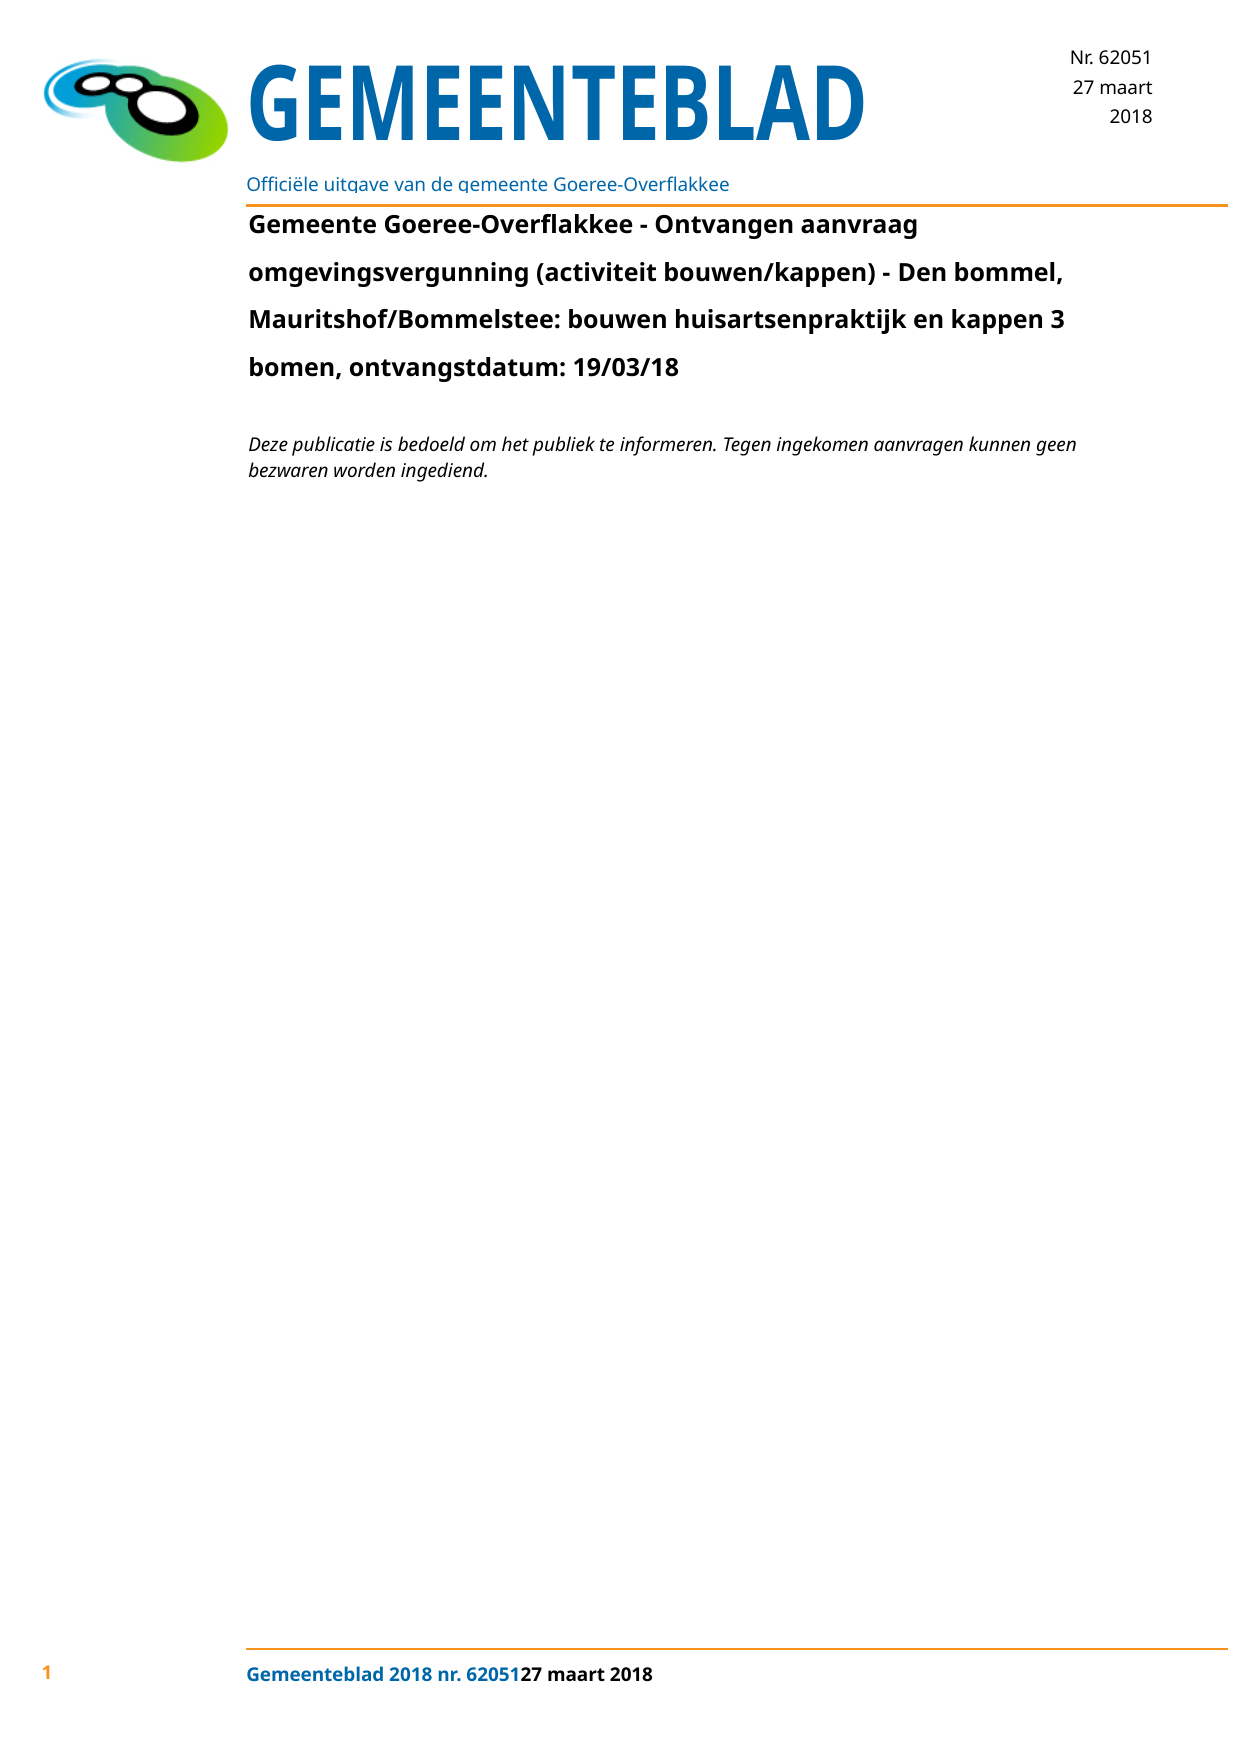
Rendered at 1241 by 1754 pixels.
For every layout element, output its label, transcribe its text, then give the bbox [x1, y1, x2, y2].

picture [41, 47, 231, 172]
text Gemeente Goeree-Overflakkee - Ontvangen aanvraag omgevingsvergunning (activiteit bouwen/kappen) - Den bommel, Mauritshof/Bommelstee: bouwen huisartsenpraktijk en kappen 3 bomen, ontvangstdatum: 19/03/18 [248, 207, 1152, 384]
text Deze publicatie is bedoeld om het publiek te informeren. Tegen ingekomen aanvragen kunnen geen bezwaren worden ingediend. [248, 431, 1152, 483]
